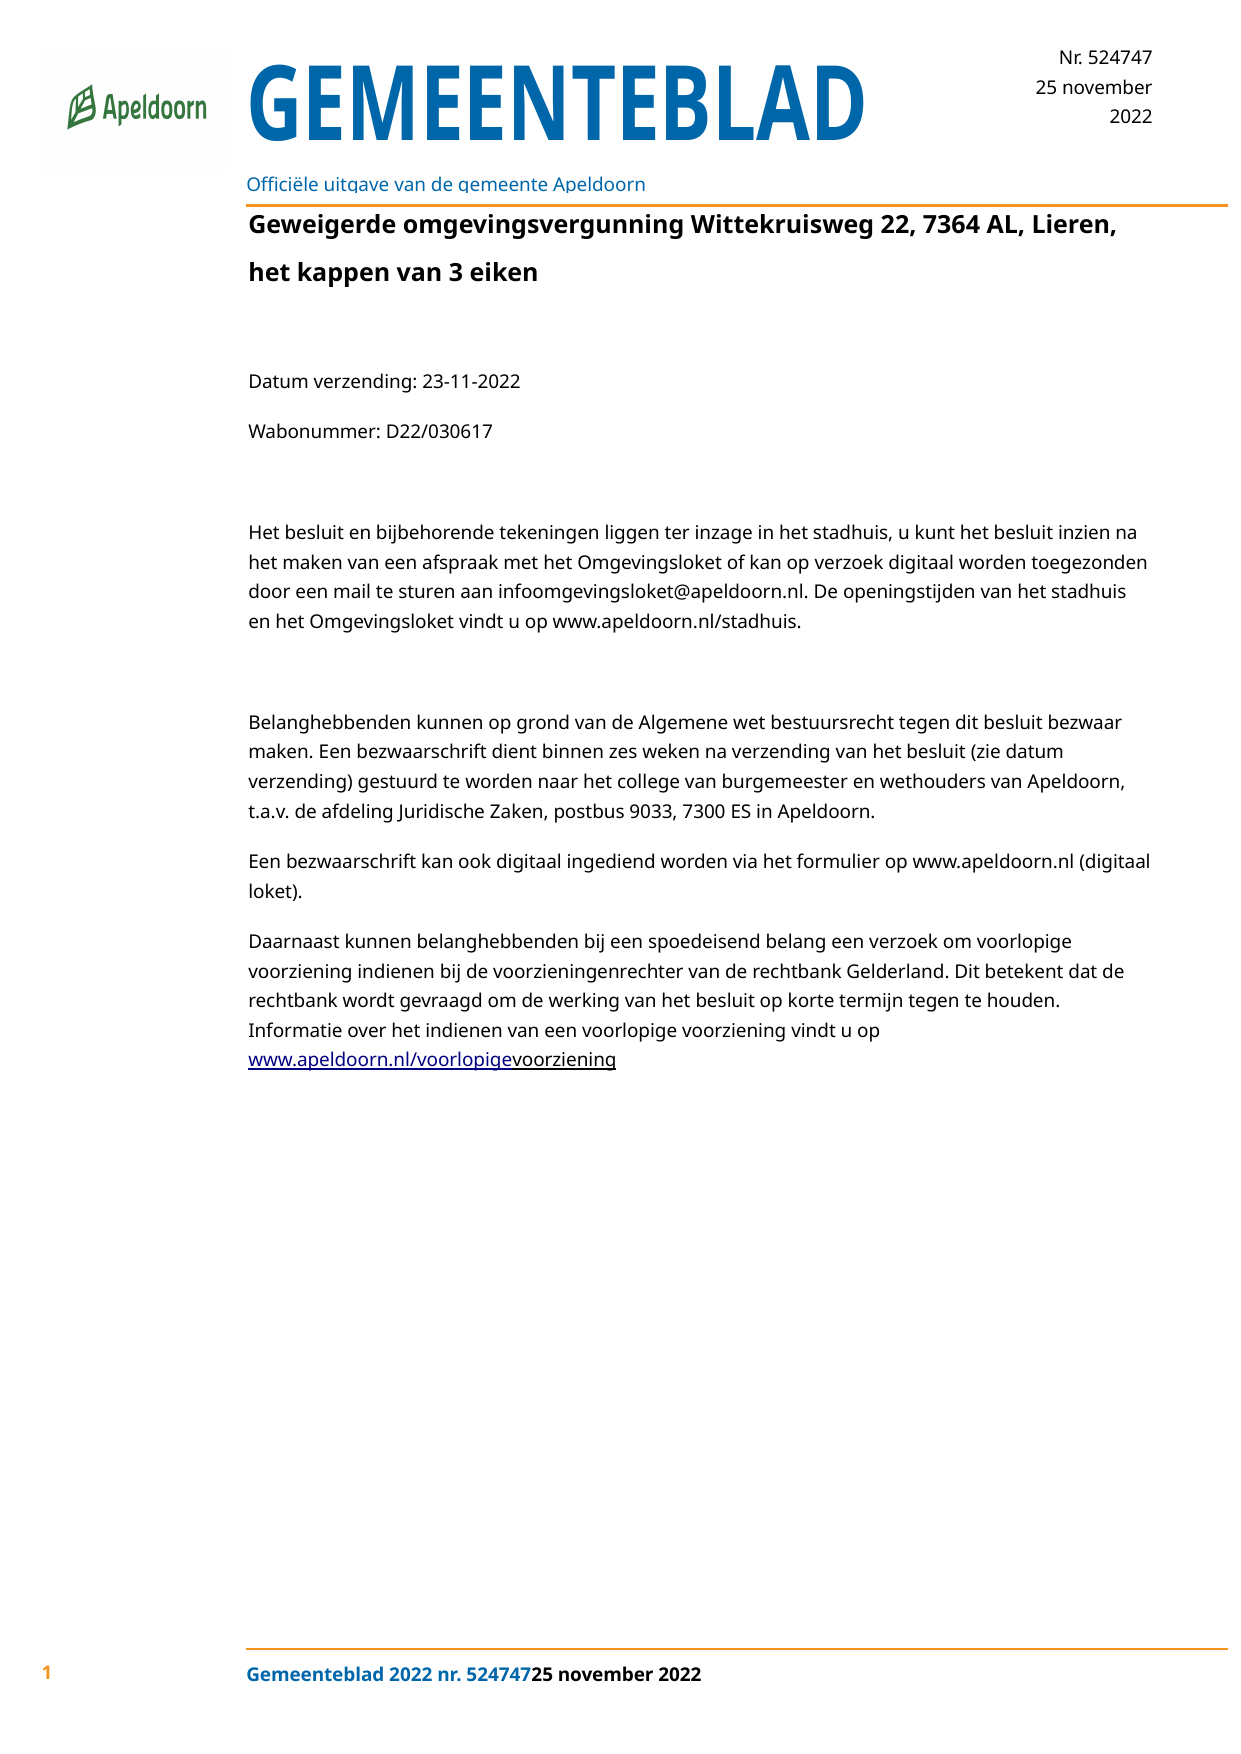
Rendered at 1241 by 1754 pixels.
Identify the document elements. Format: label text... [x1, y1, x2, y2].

text Het besluit en bijbehorende tekeningen liggen ter inzage in het stadhuis, u kunt het besluit inzien na het maken van een afspraak met het Omgevingsloket of kan op verzoek digitaal worden toegezonden door een mail te sturen aan infoomgevingsloket@apeldoorn.nl. De openingstijden van het stadhuis en het Omgevingsloket vindt u op www.apeldoorn.nl/stadhuis. [248, 519, 1152, 634]
text Datum verzending: 23-11-2022 [248, 368, 1152, 394]
text Geweigerde omgevingsvergunning Wittekruisweg 22, 7364 AL, Lieren, het kappen van 3 eiken [248, 207, 1152, 288]
text Belanghebbenden kunnen op grond van de Algemene wet bestuursrecht tegen dit besluit bezwaar maken. Een bezwaarschrift dient binnen zes weken na verzending van het besluit (zie datum verzending) gestuurd te worden naar het college van burgemeester en wethouders van Apeldoorn, t.a.v. de afdeling Juridische Zaken, postbus 9033, 7300 ES in Apeldoorn. [248, 709, 1152, 824]
text Daarnaast kunnen belanghebbenden bij een spoedeisend belang een verzoek om voorlopige voorziening indienen bij de voorzieningenrechter van de rechtbank Gelderland. Dit betekent dat de rechtbank wordt gevraagd om de werking van het besluit op korte termijn tegen te houden. Informatie over het indienen van een voorlopige voorziening vindt u op www.apeldoorn.nl/voorlopigevoorziening [248, 928, 1152, 1072]
text Wabonummer: D22/030617 [248, 419, 1152, 444]
text Een bezwaarschrift kan ook digitaal ingediend worden via het formulier op www.apeldoorn.nl (digitaal loket). [248, 848, 1152, 904]
picture [41, 47, 231, 172]
